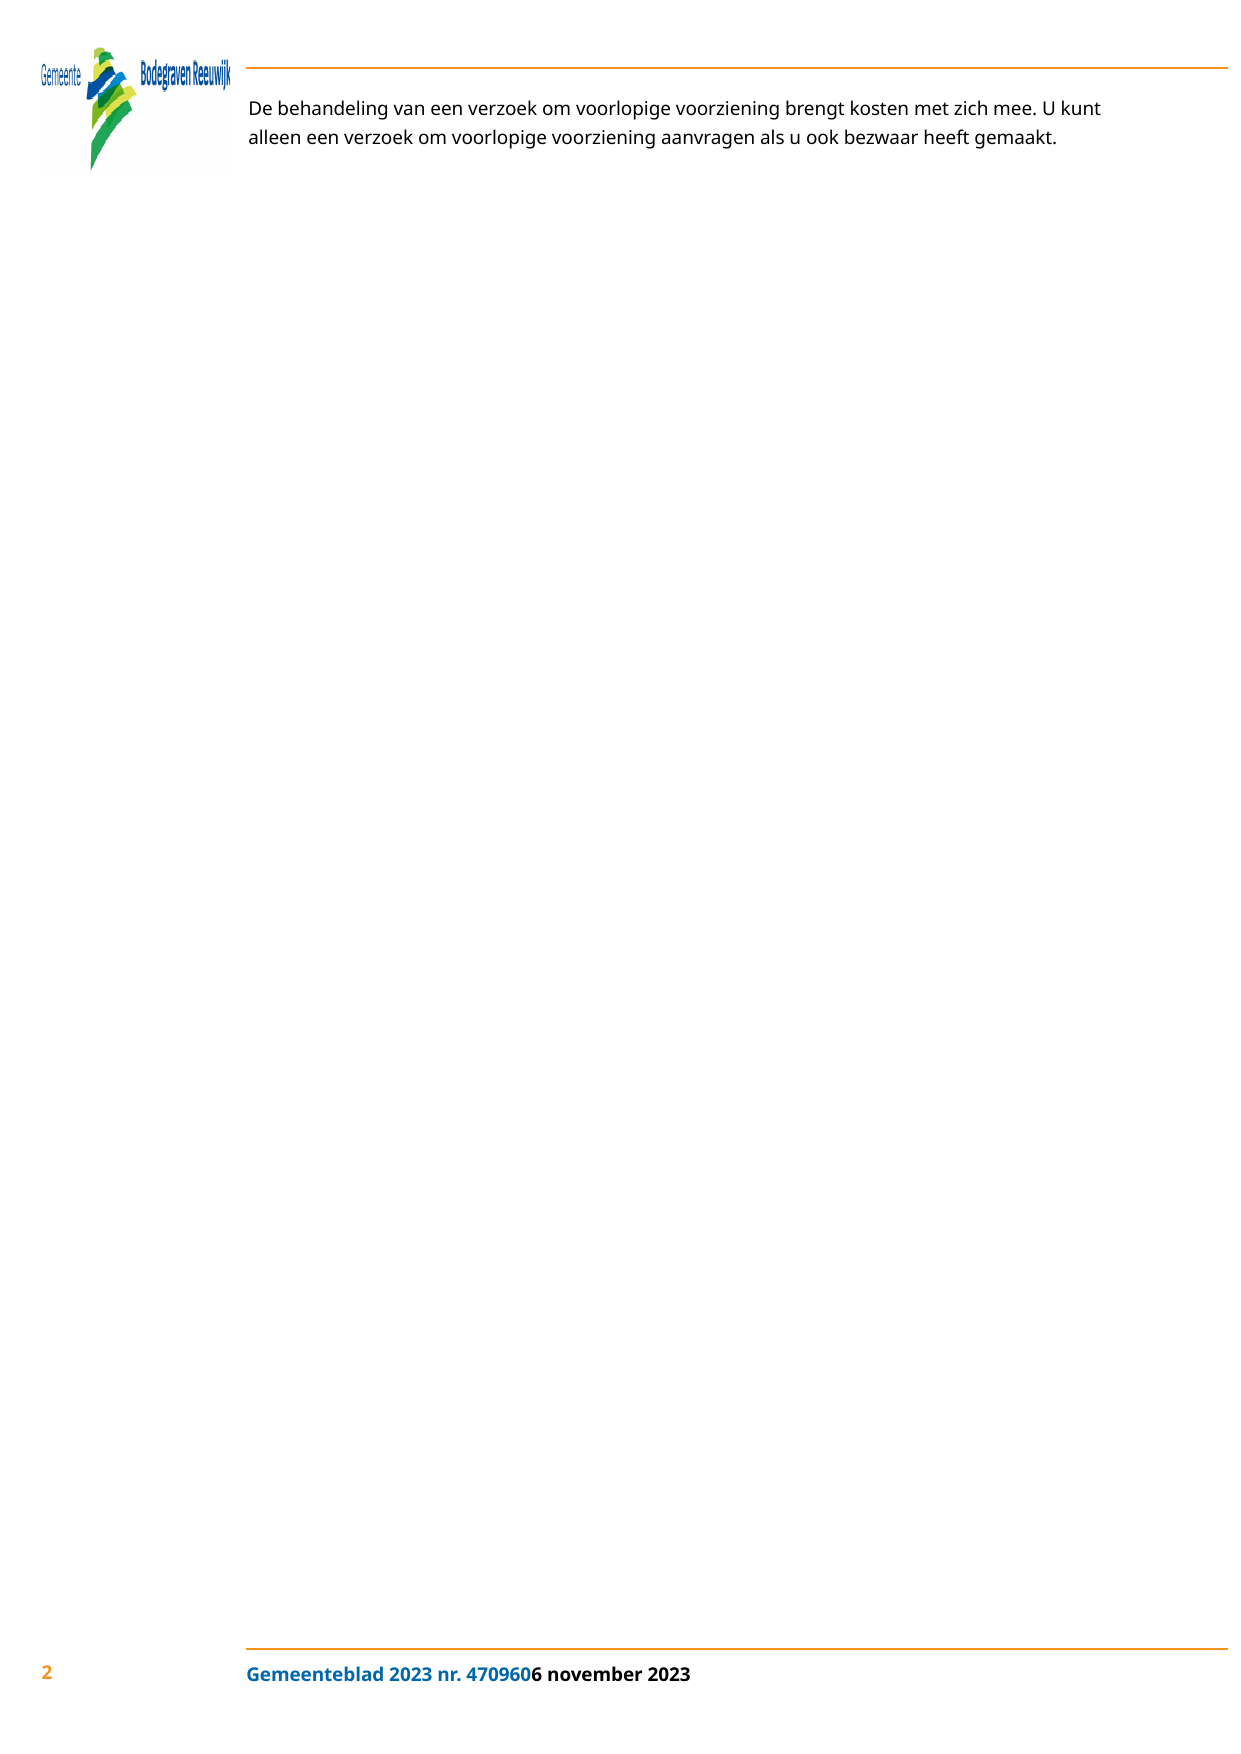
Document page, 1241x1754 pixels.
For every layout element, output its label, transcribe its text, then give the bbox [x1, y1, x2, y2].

text De behandeling van een verzoek om voorlopige voorziening brengt kosten met zich mee. U kunt alleen een verzoek om voorlopige voorziening aanvragen als u ook bezwaar heeft gemaakt. [248, 95, 1152, 150]
picture [41, 47, 231, 172]
